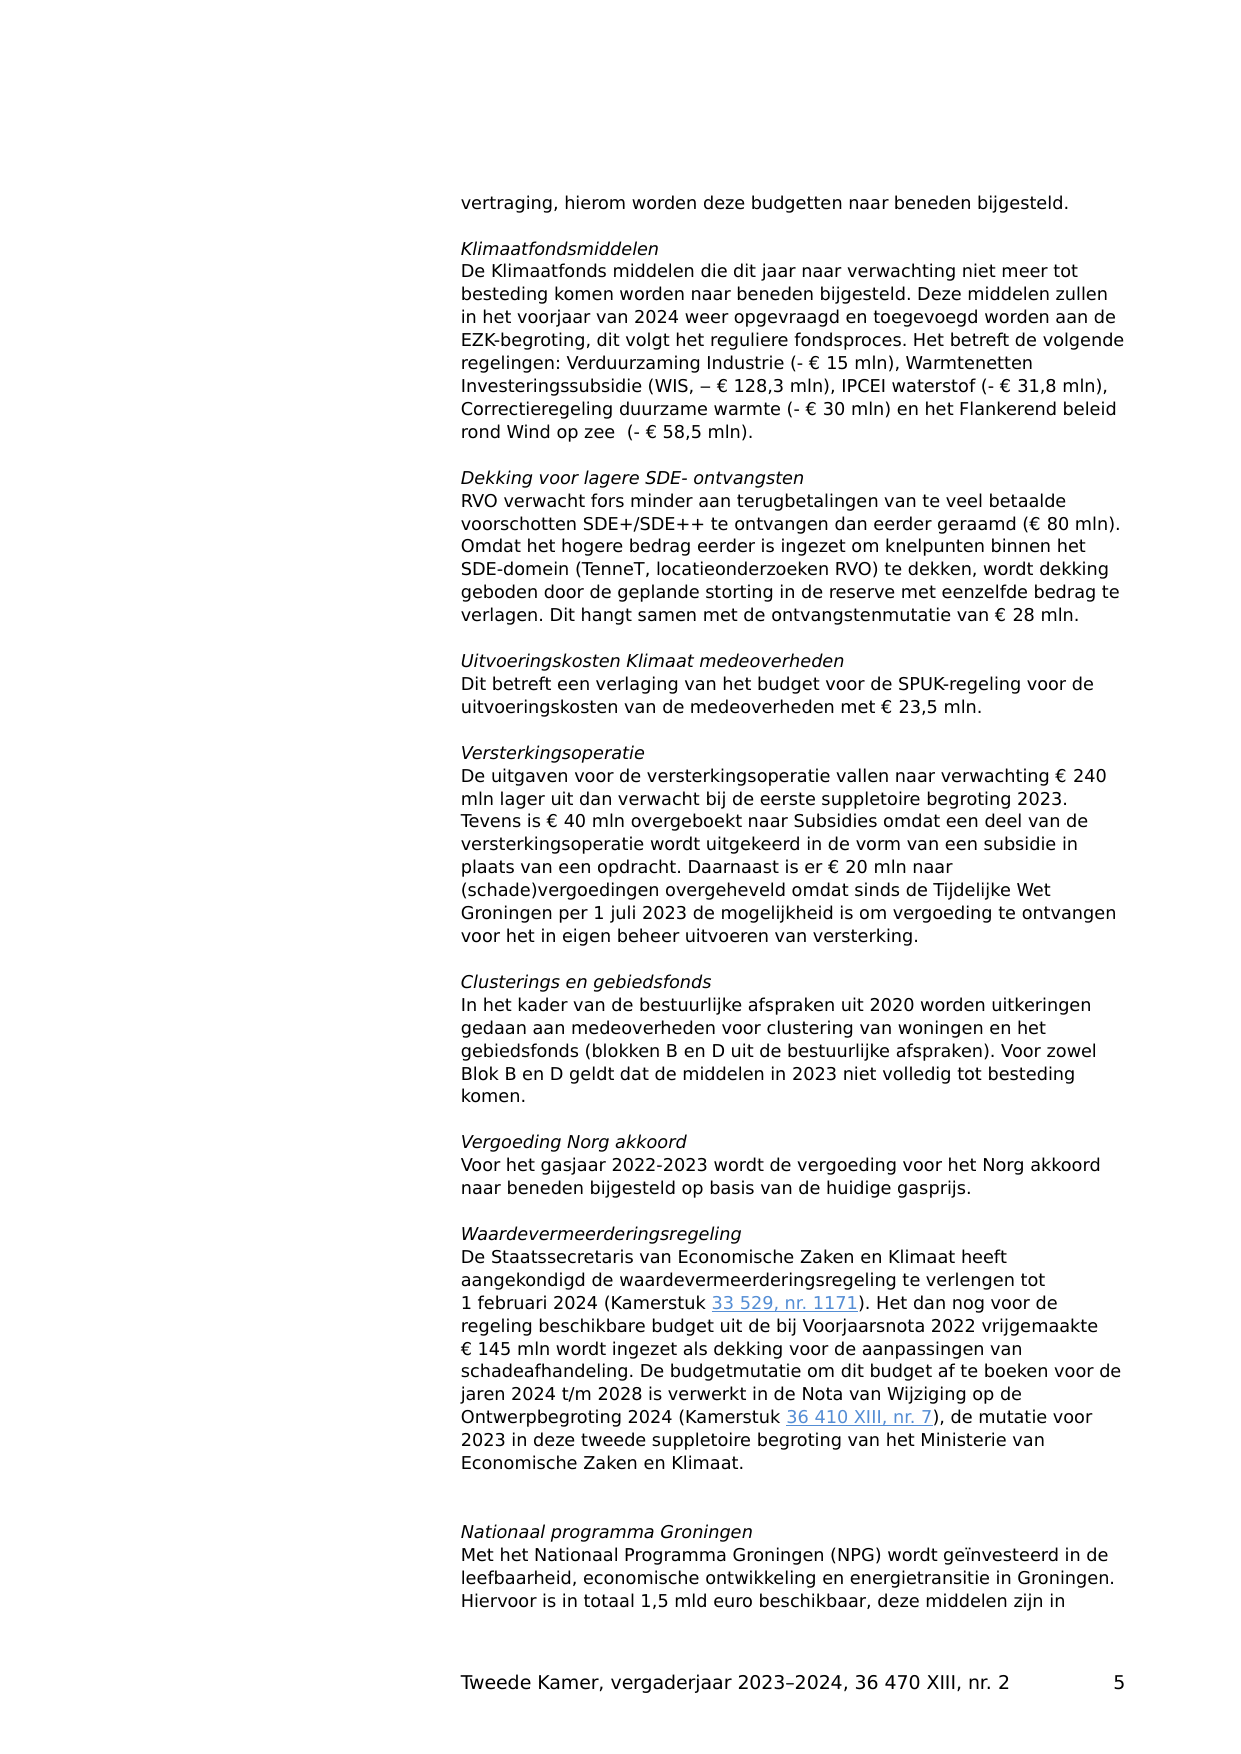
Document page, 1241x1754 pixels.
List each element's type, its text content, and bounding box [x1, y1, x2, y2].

text vertraging, hierom worden deze budgetten naar beneden bijgesteld. [461, 191, 1125, 214]
text Klimaatfondsmiddelen De Klimaatfonds middelen die dit jaar naar verwachting niet meer tot besteding komen worden naar beneden bĳgesteld. Deze middelen zullen in het voorjaar van 2024 weer opgevraagd en toegevoegd worden aan de EZK-begroting, dit volgt het reguliere fondsproces. Het betreft de volgende regelingen: Verduurzaming Industrie (- € 15 mln), Warmtenetten Investeringssubsidie (WIS, ‒ € 128,3 mln), IPCEI waterstof (- € 31,8 mln), Correctieregeling duurzame warmte (- € 30 mln) en het Flankerend beleid rond Wind op zee (- € 58,5 mln). [461, 237, 1125, 443]
text Waardevermeerderingsregeling De Staatssecretaris van Economische Zaken en Klimaat heeft aangekondigd de waardevermeerderingsregeling te verlengen tot 1 februari 2024 (Kamerstuk 33 529, nr. 1171). Het dan nog voor de regeling beschikbare budget uit de bij Voorjaarsnota 2022 vrijgemaakte € 145 mln wordt ingezet als dekking voor de aanpassingen van schadeafhandeling. De budgetmutatie om dit budget af te boeken voor de jaren 2024 t/m 2028 is verwerkt in de Nota van Wijziging op de Ontwerpbegroting 2024 (Kamerstuk 36 410 XIII, nr. 7), de mutatie voor 2023 in deze tweede suppletoire begroting van het Ministerie van Economische Zaken en Klimaat. [461, 1222, 1125, 1497]
text Dekking voor lagere SDE- ontvangsten RVO verwacht fors minder aan terugbetalingen van te veel betaalde voorschotten SDE+/SDE++ te ontvangen dan eerder geraamd (€ 80 mln). Omdat het hogere bedrag eerder is ingezet om knelpunten binnen het SDE-domein (TenneT, locatieonderzoeken RVO) te dekken, wordt dekking geboden door de geplande storting in de reserve met eenzelfde bedrag te verlagen. Dit hangt samen met de ontvangstenmutatie van € 28 mln. [461, 466, 1125, 626]
text Versterkingsoperatie De uitgaven voor de versterkingsoperatie vallen naar verwachting € 240 mln lager uit dan verwacht bij de eerste suppletoire begroting 2023. Tevens is € 40 mln overgeboekt naar Subsidies omdat een deel van de versterkingsoperatie wordt uitgekeerd in de vorm van een subsidie in plaats van een opdracht. Daarnaast is er € 20 mln naar (schade)vergoedingen overgeheveld omdat sinds de Tijdelijke Wet Groningen per 1 juli 2023 de mogelijkheid is om vergoeding te ontvangen voor het in eigen beheer uitvoeren van versterking. [461, 741, 1125, 947]
text Nationaal programma Groningen Met het Nationaal Programma Groningen (NPG) wordt geïnvesteerd in de leefbaarheid, economische ontwikkeling en energietransitie in Groningen. Hiervoor is in totaal 1,5 mld euro beschikbaar, deze middelen zijn in [461, 1520, 1125, 1612]
text Clusterings en gebiedsfonds In het kader van de bestuurlijke afspraken uit 2020 worden uitkeringen gedaan aan medeoverheden voor clustering van woningen en het gebiedsfonds (blokken B en D uit de bestuurlijke afspraken). Voor zowel Blok B en D geldt dat de middelen in 2023 niet volledig tot besteding komen. [461, 970, 1125, 1107]
text Vergoeding Norg akkoord Voor het gasjaar 2022-2023 wordt de vergoeding voor het Norg akkoord naar beneden bijgesteld op basis van de huidige gasprijs. [461, 1130, 1125, 1199]
text Uitvoeringskosten Klimaat medeoverheden Dit betreft een verlaging van het budget voor de SPUK-regeling voor de uitvoeringskosten van de medeoverheden met € 23,5 mln. [461, 649, 1125, 718]
